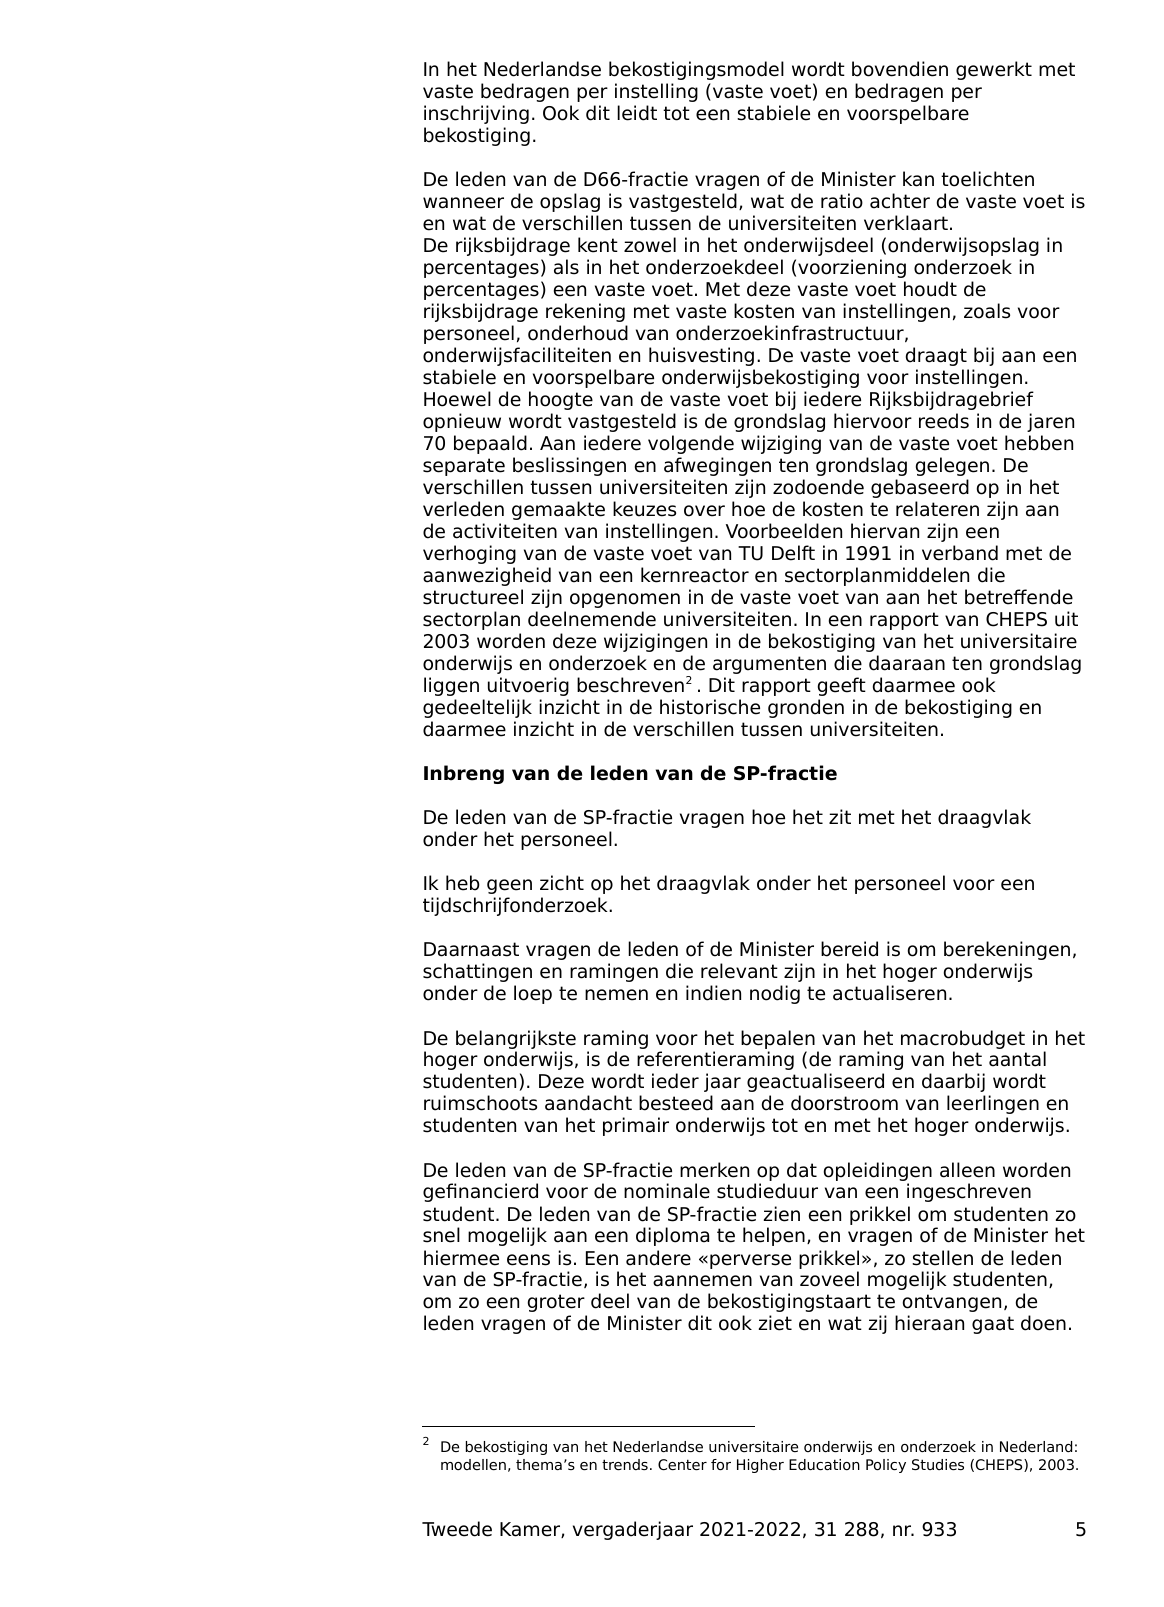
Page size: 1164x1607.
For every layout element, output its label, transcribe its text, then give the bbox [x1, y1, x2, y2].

text De leden van de D66-fractie vragen of de Minister kan toelichten wanneer de opslag is vastgesteld, wat de ratio achter de vaste voet is en wat de verschillen tussen de universiteiten verklaart. [422, 169, 1087, 235]
text Ik heb geen zicht op het draagvlak onder het personeel voor een tijdschrijfonderzoek. [422, 873, 1087, 917]
text De bekostiging van het Nederlandse universitaire onderwijs en onderzoek in Nederland: modellen, thema’s en trends. Center for Higher Education Policy Studies (CHEPS), 2003. [422, 1435, 1087, 1474]
text De rijksbijdrage kent zowel in het onderwijsdeel (onderwijsopslag in percentages) als in het onderzoekdeel (voorziening onderzoek in percentages) een vaste voet. Met deze vaste voet houdt de rijksbijdrage rekening met vaste kosten van instellingen, zoals voor personeel, onderhoud van onderzoekinfrastructuur, onderwijsfaciliteiten en huisvesting. De vaste voet draagt bij aan een stabiele en voorspelbare onderwijsbekostiging voor instellingen. [422, 235, 1087, 389]
text De leden van de SP-fractie merken op dat opleidingen alleen worden gefinancierd voor de nominale studieduur van een ingeschreven student. De leden van de SP-fractie zien een prikkel om studenten zo snel mogelijk aan een diploma te helpen, en vragen of de Minister het hiermee eens is. Een andere «perverse prikkel», zo stellen de leden van de SP-fractie, is het aannemen van zoveel mogelijk studenten, om zo een groter deel van de bekostigingstaart te ontvangen, de leden vragen of de Minister dit ook ziet en wat zij hieraan gaat doen. [422, 1159, 1087, 1335]
text De leden van de SP-fractie vragen hoe het zit met het draagvlak onder het personeel. [422, 807, 1087, 851]
subtitle Inbreng van de leden van de SP-fractie [422, 763, 1087, 785]
text De belangrijkste raming voor het bepalen van het macrobudget in het hoger onderwijs, is de referentieraming (de raming van het aantal studenten). Deze wordt ieder jaar geactualiseerd en daarbij wordt ruimschoots aandacht besteed aan de doorstroom van leerlingen en studenten van het primair onderwijs tot en met het hoger onderwijs. [422, 1027, 1087, 1137]
text Hoewel de hoogte van de vaste voet bij iedere Rijksbijdragebrief opnieuw wordt vastgesteld is de grondslag hiervoor reeds in de jaren 70 bepaald. Aan iedere volgende wijziging van de vaste voet hebben separate beslissingen en afwegingen ten grondslag gelegen. De verschillen tussen universiteiten zijn zodoende gebaseerd op in het verleden gemaakte keuzes over hoe de kosten te relateren zijn aan de activiteiten van instellingen. Voorbeelden hiervan zijn een verhoging van de vaste voet van TU Delft in 1991 in verband met de aanwezigheid van een kernreactor en sectorplanmiddelen die structureel zijn opgenomen in de vaste voet van aan het betreffende sectorplan deelnemende universiteiten. In een rapport van CHEPS uit 2003 worden deze wijzigingen in de bekostiging van het universitaire onderwijs en onderzoek en de argumenten die daaraan ten grondslag liggen uitvoerig beschreven. Dit rapport geeft daarmee ook gedeeltelijk inzicht in de historische gronden in de bekostiging en daarmee inzicht in de verschillen tussen universiteiten. [422, 389, 1087, 741]
text Daarnaast vragen de leden of de Minister bereid is om berekeningen, schattingen en ramingen die relevant zijn in het hoger onderwijs onder de loep te nemen en indien nodig te actualiseren. [422, 939, 1087, 1005]
text In het Nederlandse bekostigingsmodel wordt bovendien gewerkt met vaste bedragen per instelling (vaste voet) en bedragen per inschrijving. Ook dit leidt tot een stabiele en voorspelbare bekostiging. [422, 59, 1087, 147]
